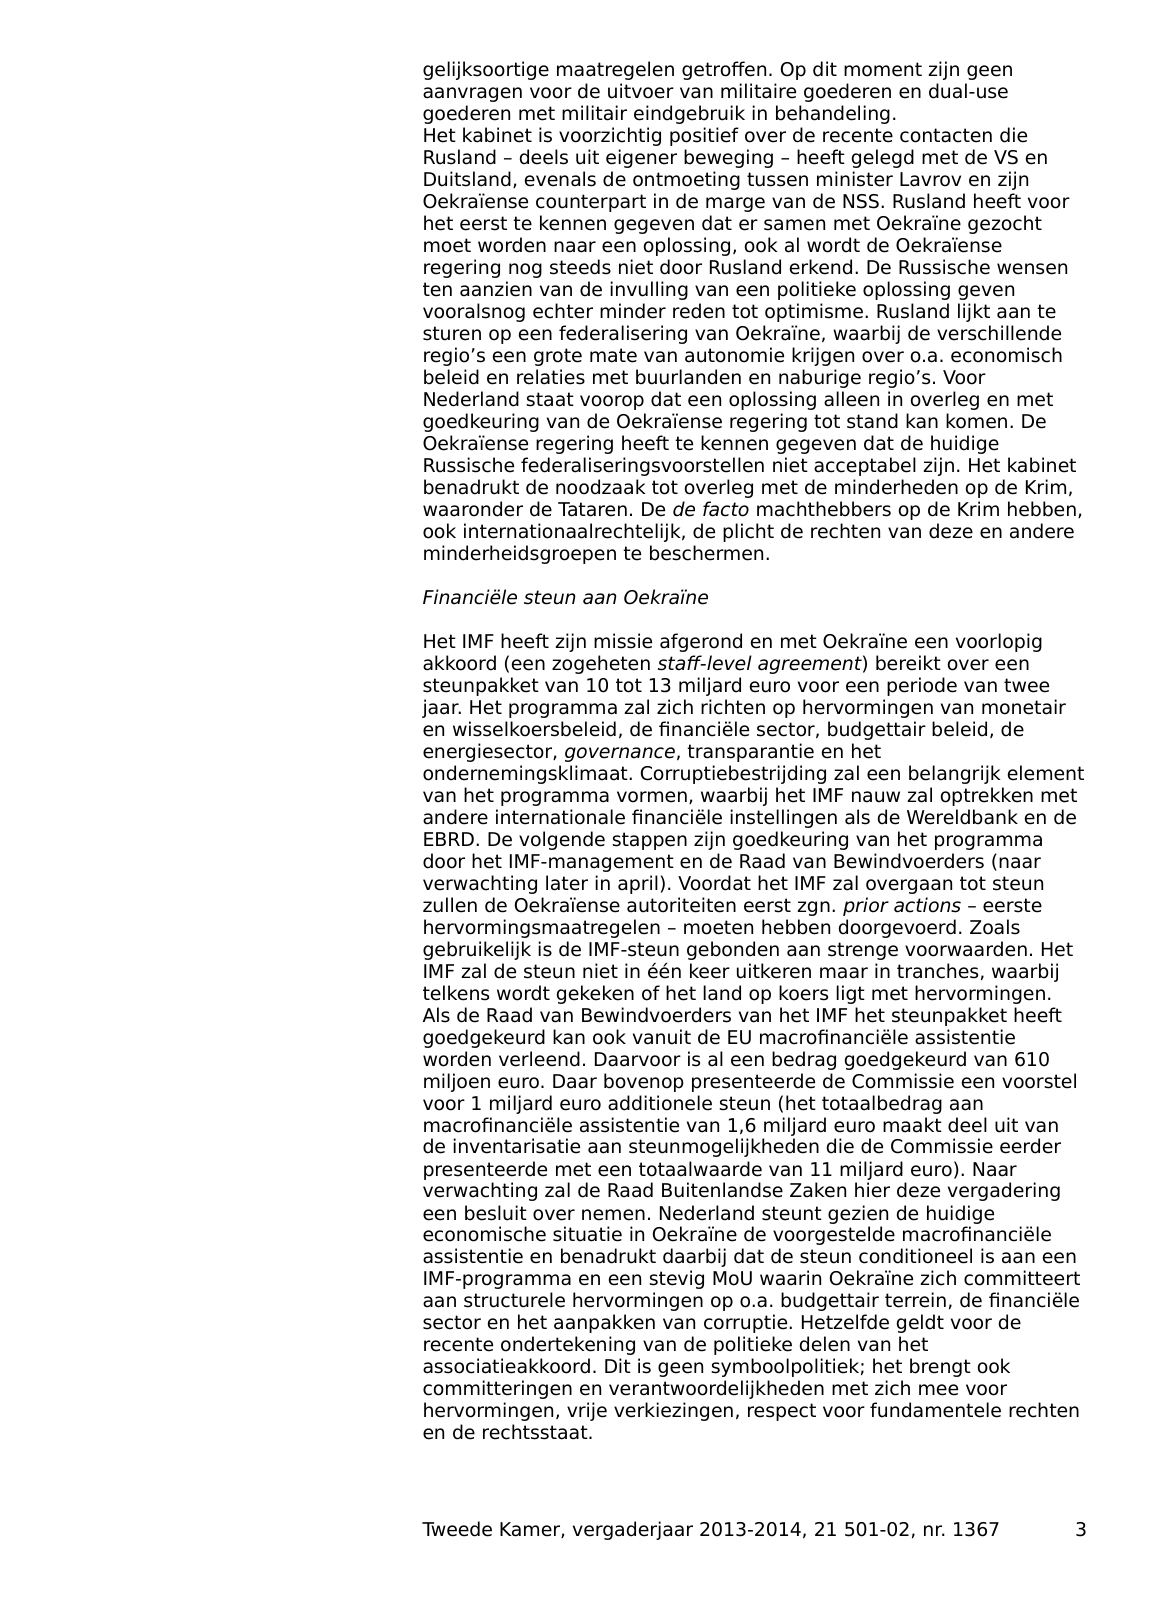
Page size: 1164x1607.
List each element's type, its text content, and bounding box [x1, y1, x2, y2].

text Het IMF heeft zijn missie afgerond en met Oekraïne een voorlopig akkoord (een zogeheten staff-level agreement) bereikt over een steunpakket van 10 tot 13 miljard euro voor een periode van twee jaar. Het programma zal zich richten op hervormingen van monetair en wisselkoersbeleid, de financiële sector, budgettair beleid, de energiesector, governance, transparantie en het ondernemingsklimaat. Corruptiebestrijding zal een belangrijk element van het programma vormen, waarbij het IMF nauw zal optrekken met andere internationale financiële instellingen als de Wereldbank en de EBRD. De volgende stappen zijn goedkeuring van het programma door het IMF-management en de Raad van Bewindvoerders (naar verwachting later in april). Voordat het IMF zal overgaan tot steun zullen de Oekraïense autoriteiten eerst zgn. prior actions – eerste hervormingsmaatregelen – moeten hebben doorgevoerd. Zoals gebruikelijk is de IMF-steun gebonden aan strenge voorwaarden. Het IMF zal de steun niet in één keer uitkeren maar in tranches, waarbij telkens wordt gekeken of het land op koers ligt met hervormingen. [422, 631, 1087, 1004]
text Als de Raad van Bewindvoerders van het IMF het steunpakket heeft goedgekeurd kan ook vanuit de EU macrofinanciële assistentie worden verleend. Daarvoor is al een bedrag goedgekeurd van 610 miljoen euro. Daar bovenop presenteerde de Commissie een voorstel voor 1 miljard euro additionele steun (het totaalbedrag aan macrofinanciële assistentie van 1,6 miljard euro maakt deel uit van de inventarisatie aan steunmogelijkheden die de Commissie eerder presenteerde met een totaalwaarde van 11 miljard euro). Naar verwachting zal de Raad Buitenlandse Zaken hier deze vergadering een besluit over nemen. Nederland steunt gezien de huidige economische situatie in Oekraïne de voorgestelde macrofinanciële assistentie en benadrukt daarbij dat de steun conditioneel is aan een IMF-programma en een stevig MoU waarin Oekraïne zich committeert aan structurele hervormingen op o.a. budgettair terrein, de financiële sector en het aanpakken van corruptie. Hetzelfde geldt voor de recente ondertekening van de politieke delen van het associatieakkoord. Dit is geen symboolpolitiek; het brengt ook committeringen en verantwoordelijkheden met zich mee voor hervormingen, vrije verkiezingen, respect voor fundamentele rechten en de rechtsstaat. [422, 1004, 1087, 1444]
subtitle Financiële steun aan Oekraïne [422, 587, 1087, 609]
text Het kabinet is voorzichtig positief over de recente contacten die Rusland – deels uit eigener beweging – heeft gelegd met de VS en Duitsland, evenals de ontmoeting tussen minister Lavrov en zijn Oekraïense counterpart in de marge van de NSS. Rusland heeft voor het eerst te kennen gegeven dat er samen met Oekraïne gezocht moet worden naar een oplossing, ook al wordt de Oekraïense regering nog steeds niet door Rusland erkend. De Russische wensen ten aanzien van de invulling van een politieke oplossing geven vooralsnog echter minder reden tot optimisme. Rusland lijkt aan te sturen op een federalisering van Oekraïne, waarbij de verschillende regio’s een grote mate van autonomie krijgen over o.a. economisch beleid en relaties met buurlanden en naburige regio’s. Voor Nederland staat voorop dat een oplossing alleen in overleg en met goedkeuring van de Oekraïense regering tot stand kan komen. De Oekraïense regering heeft te kennen gegeven dat de huidige Russische federaliseringsvoorstellen niet acceptabel zijn. Het kabinet benadrukt de noodzaak tot overleg met de minderheden op de Krim, waaronder de Tataren. De de facto machthebbers op de Krim hebben, ook internationaalrechtelijk, de plicht de rechten van deze en andere minderheidsgroepen te beschermen. [422, 125, 1087, 564]
text gelijksoortige maatregelen getroffen. Op dit moment zijn geen aanvragen voor de uitvoer van militaire goederen en dual-use goederen met militair eindgebruik in behandeling. [422, 59, 1087, 125]
